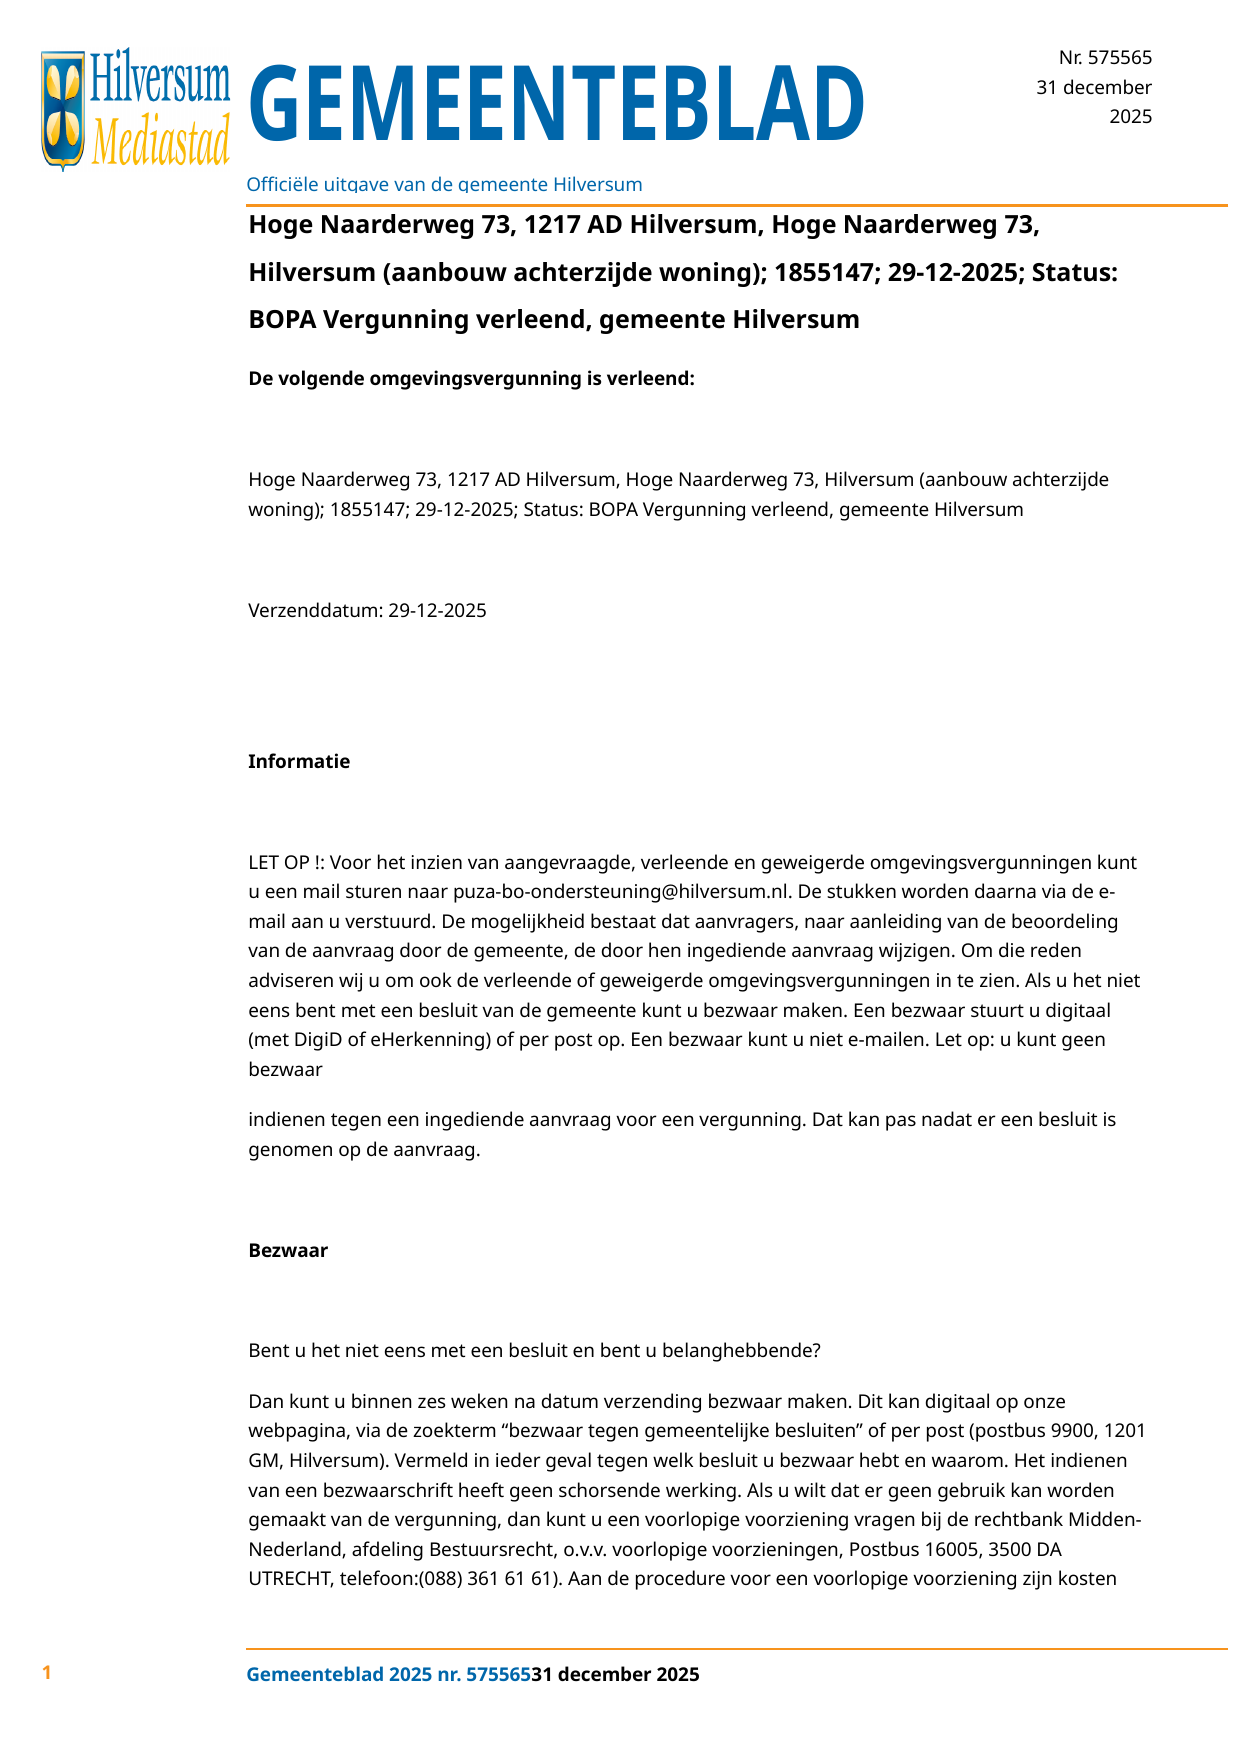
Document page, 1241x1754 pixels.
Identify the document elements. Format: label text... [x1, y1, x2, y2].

text De volgende omgevingsvergunning is verleend: [248, 366, 1152, 391]
text Hoge Naarderweg 73, 1217 AD Hilversum, Hoge Naarderweg 73, Hilversum (aanbouw achterzijde woning); 1855147; 29-12-2025; Status: BOPA Vergunning verleend, gemeente Hilversum [248, 466, 1152, 522]
text Dan kunt u binnen zes weken na datum verzending bezwaar maken. Dit kan digitaal op onze webpagina, via de zoekterm “bezwaar tegen gemeentelijke besluiten” of per post (postbus 9900, 1201 GM, Hilversum). Vermeld in ieder geval tegen welk besluit u bezwaar hebt en waarom. Het indienen van een bezwaarschrift heeft geen schorsende werking. Als u wilt dat er geen gebruik kan worden gemaakt van de vergunning, dan kunt u een voorlopige voorziening vragen bij de rechtbank Midden-Nederland, afdeling Bestuursrecht, o.v.v. voorlopige voorzieningen, Postbus 16005, 3500 DA UTRECHT, telefoon:(088) 361 61 61). Aan de procedure voor een voorlopige voorziening zijn kosten [248, 1388, 1152, 1591]
text Verzenddatum: 29-12-2025 [248, 597, 1152, 622]
text Bent u het niet eens met een besluit en bent u belanghebbende? [248, 1338, 1152, 1363]
text Informatie [248, 748, 1152, 774]
picture [41, 47, 231, 172]
text Hoge Naarderweg 73, 1217 AD Hilversum, Hoge Naarderweg 73, Hilversum (aanbouw achterzijde woning); 1855147; 29-12-2025; Status: BOPA Vergunning verleend, gemeente Hilversum [248, 207, 1152, 336]
text indienen tegen een ingediende aanvraag voor een vergunning. Dat kan pas nadat er een besluit is genomen op de aanvraag. [248, 1106, 1152, 1162]
text LET OP !: Voor het inzien van aangevraagde, verleende en geweigerde omgevingsvergunningen kunt u een mail sturen naar puza-bo-ondersteuning@hilversum.nl. De stukken worden daarna via de e-mail aan u verstuurd. De mogelijkheid bestaat dat aanvragers, naar aanleiding van de beoordeling van de aanvraag door de gemeente, de door hen ingediende aanvraag wijzigen. Om die reden adviseren wij u om ook de verleende of geweigerde omgevingsvergunningen in te zien. Als u het niet eens bent met een besluit van de gemeente kunt u bezwaar maken. Een bezwaar stuurt u digitaal (met DigiD of eHerkenning) of per post op. Een bezwaar kunt u niet e-mailen. Let op: u kunt geen bezwaar [248, 849, 1152, 1082]
text Bezwaar [248, 1237, 1152, 1262]
